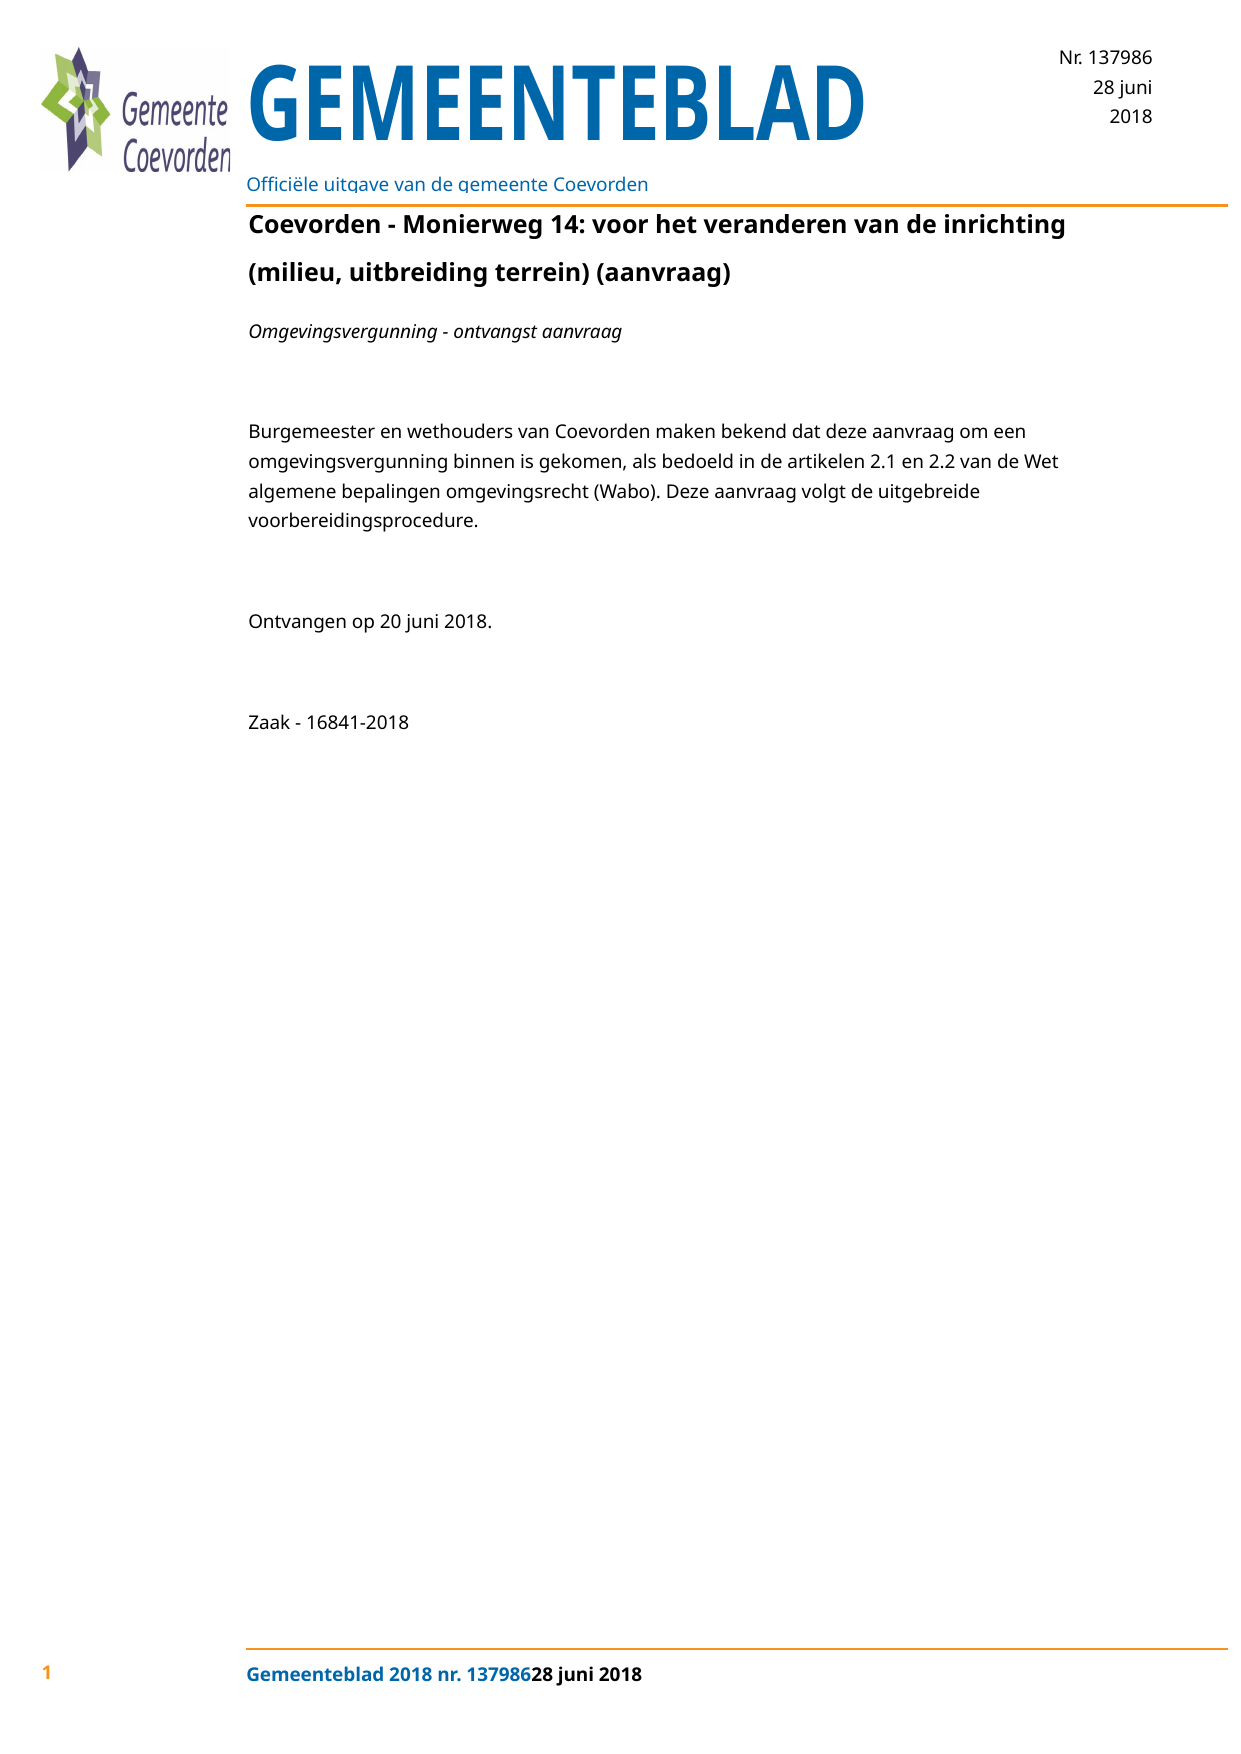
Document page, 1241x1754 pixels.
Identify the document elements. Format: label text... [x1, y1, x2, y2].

text Zaak - 16841-2018 [248, 709, 1152, 735]
text Burgemeester en wethouders van Coevorden maken bekend dat deze aanvraag om een omgevingsvergunning binnen is gekomen, als bedoeld in de artikelen 2.1 en 2.2 van de Wet algemene bepalingen omgevingsrecht (Wabo). Deze aanvraag volgt de uitgebreide voorbereidingsprocedure. [248, 419, 1152, 533]
text Coevorden - Monierweg 14: voor het veranderen van de inrichting (milieu, uitbreiding terrein) (aanvraag) [248, 207, 1152, 288]
text Ontvangen op 20 juni 2018. [248, 608, 1152, 634]
picture [41, 47, 231, 172]
text Omgevingsvergunning - ontvangst aanvraag [248, 318, 1152, 344]
